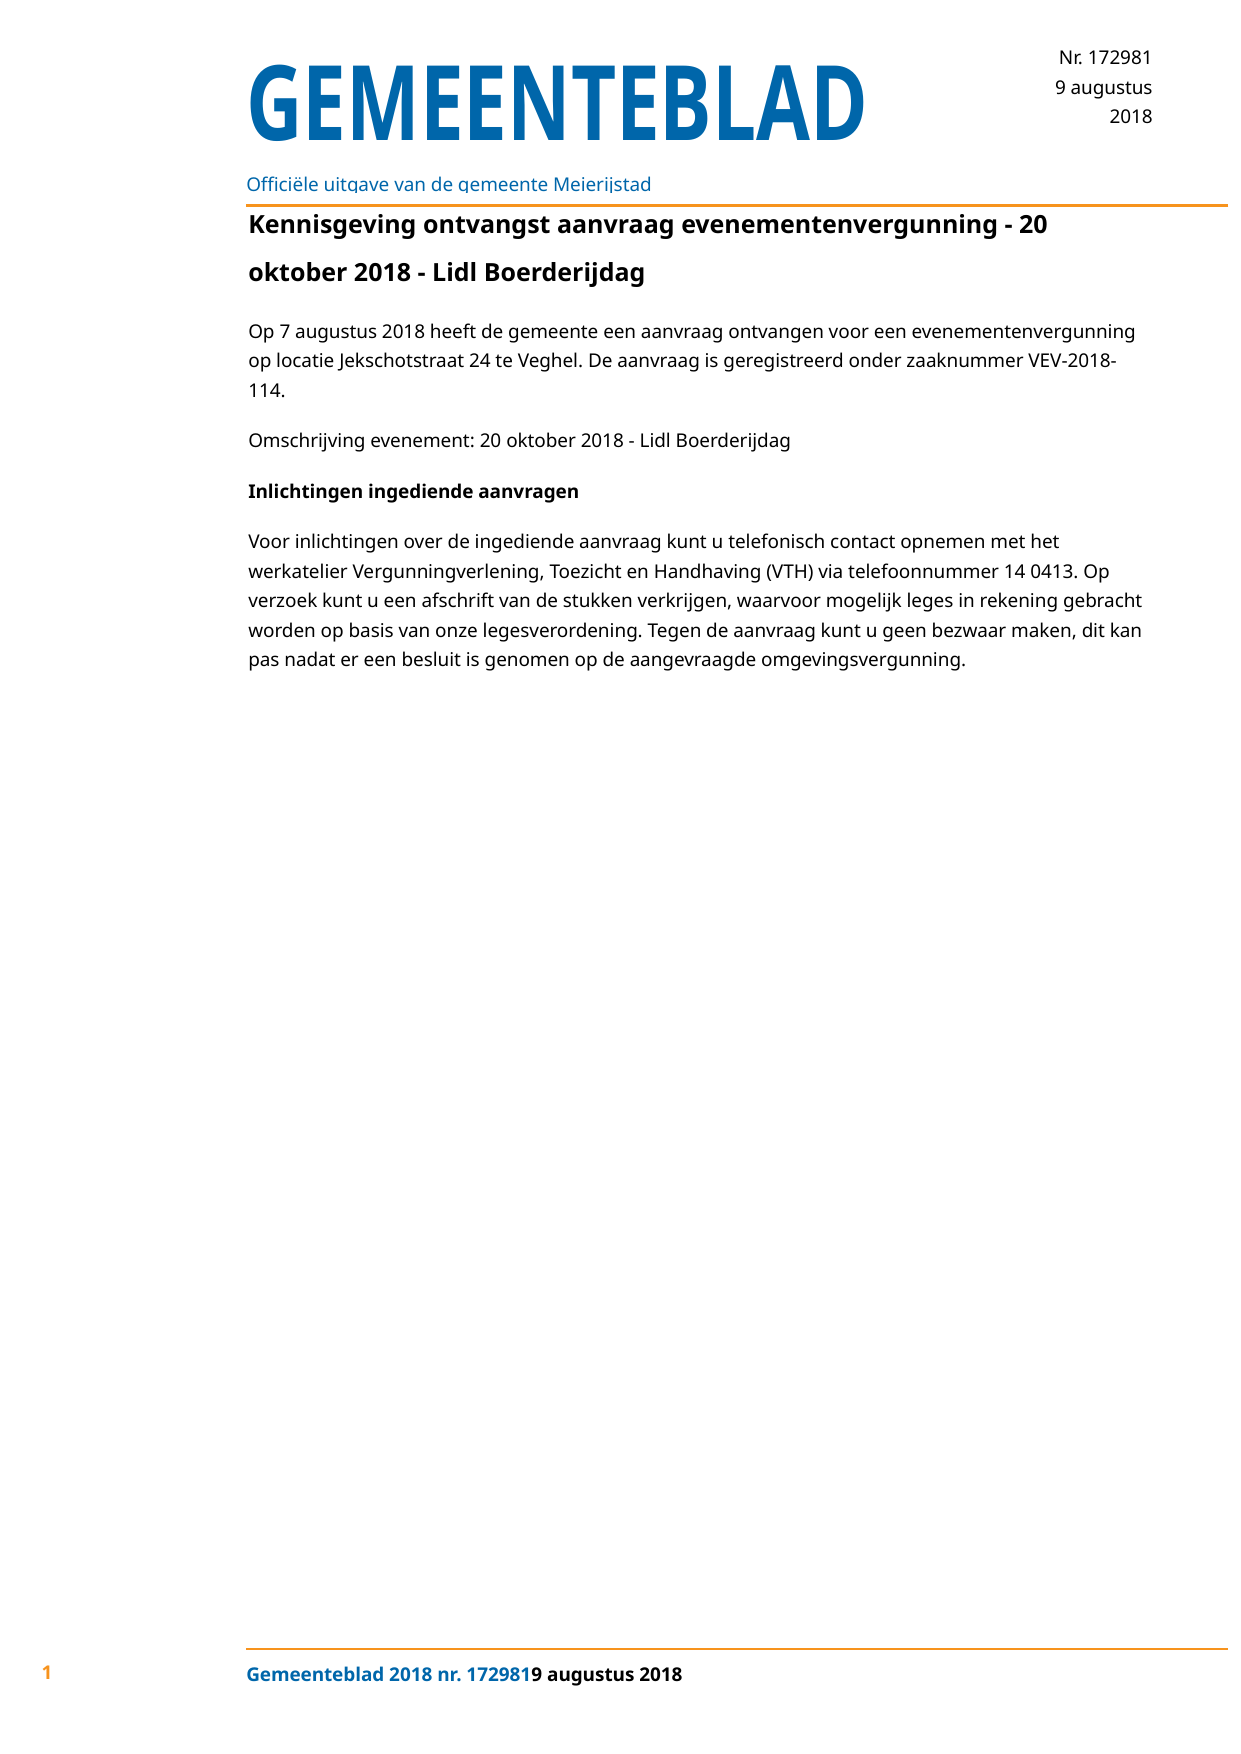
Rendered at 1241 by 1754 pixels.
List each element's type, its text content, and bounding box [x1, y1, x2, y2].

text Voor inlichtingen over de ingediende aanvraag kunt u telefonisch contact opnemen met het werkatelier Vergunningverlening, Toezicht en Handhaving (VTH) via telefoonnummer 14 0413. Op verzoek kunt u een afschrift van de stukken verkrijgen, waarvoor mogelijk leges in rekening gebracht worden op basis van onze legesverordening. Tegen de aanvraag kunt u geen bezwaar maken, dit kan pas nadat er een besluit is genomen op de aangevraagde omgevingsvergunning. [248, 528, 1152, 672]
text Inlichtingen ingediende aanvragen [248, 478, 1152, 504]
text Op 7 augustus 2018 heeft de gemeente een aanvraag ontvangen voor een evenementenvergunning op locatie Jekschotstraat 24 te Veghel. De aanvraag is geregistreerd onder zaaknummer VEV-2018-114. [248, 318, 1152, 403]
text Omschrijving evenement: 20 oktober 2018 - Lidl Boerderijdag [248, 427, 1152, 453]
picture [41, 47, 231, 172]
text Kennisgeving ontvangst aanvraag evenementenvergunning - 20 oktober 2018 - Lidl Boerderijdag [248, 207, 1152, 288]
